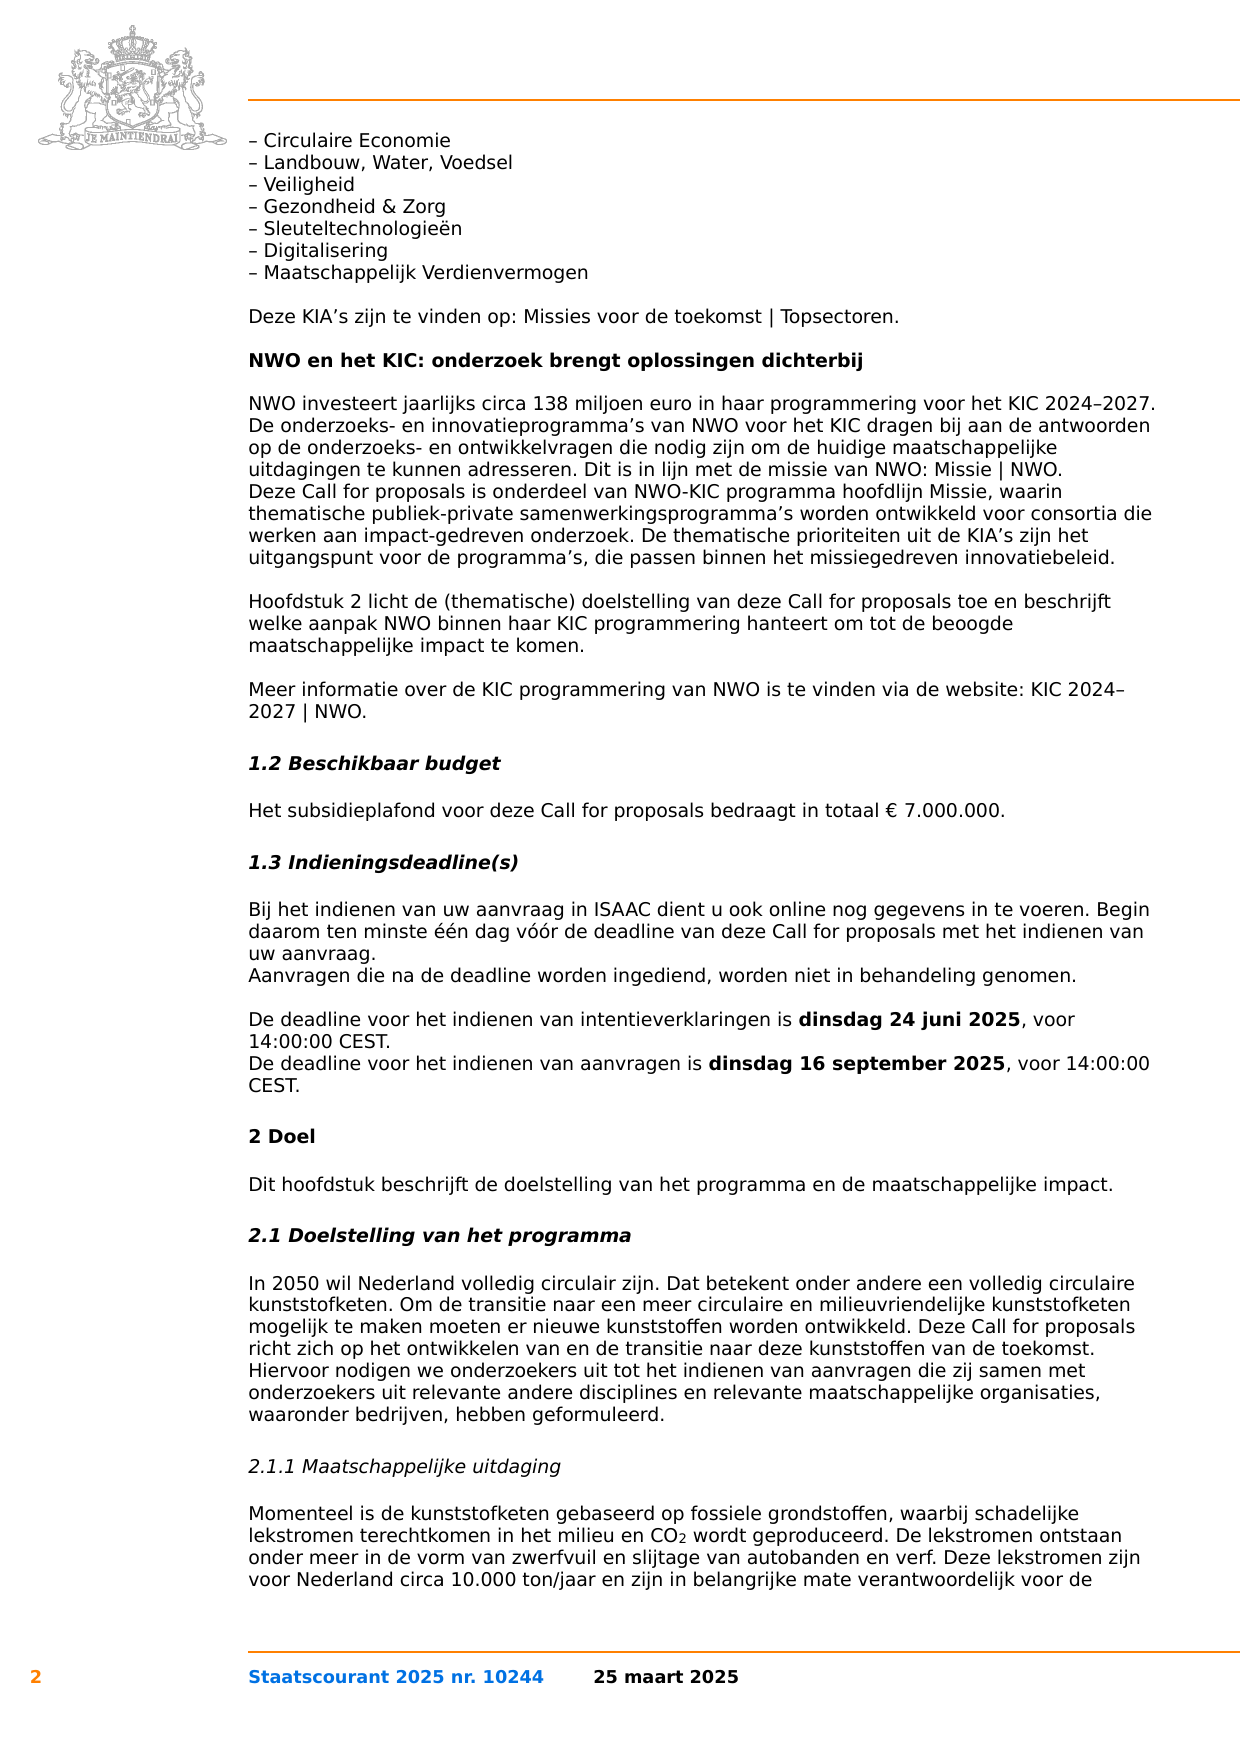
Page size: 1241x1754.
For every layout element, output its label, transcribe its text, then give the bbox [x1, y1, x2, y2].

text – Veiligheid [248, 174, 1163, 196]
text Bij het indienen van uw aanvraag in ISAAC dient u ook online nog gegevens in te voeren. Begin daarom ten minste één dag vóór de deadline van deze Call for proposals met het indienen van uw aanvraag. [248, 899, 1163, 965]
text NWO investeert jaarlijks circa 138 miljoen euro in haar programmering voor het KIC 2024–2027. De onderzoeks- en innovatieprogramma’s van NWO voor het KIC dragen bij aan de antwoorden op de onderzoeks- en ontwikkelvragen die nodig zijn om de huidige maatschappelijke uitdagingen te kunnen adresseren. Dit is in lijn met de missie van NWO: Missie | NWO. [248, 393, 1163, 481]
subtitle 1.3 Indieningsdeadline(s) [248, 852, 1163, 874]
subtitle 1.2 Beschikbaar budget [248, 753, 1163, 775]
text Hoofdstuk 2 licht de (thematische) doelstelling van deze Call for proposals toe en beschrijft welke aanpak NWO binnen haar KIC programmering hanteert om tot de beoogde maatschappelijke impact te komen. [248, 591, 1163, 657]
text De deadline voor het indienen van aanvragen is dinsdag 16 september 2025, voor 14:00:00 CEST. [248, 1052, 1163, 1096]
text – Sleuteltechnologieën [248, 218, 1163, 240]
subtitle NWO en het KIC: onderzoek brengt oplossingen dichterbij [248, 349, 1163, 371]
text Het subsidieplafond voor deze Call for proposals bedraagt in totaal € 7.000.000. [248, 800, 1163, 822]
subtitle 2.1 Doelstelling van het programma [248, 1225, 1163, 1247]
text – Landbouw, Water, Voedsel [248, 152, 1163, 174]
subtitle 2 Doel [248, 1126, 1163, 1148]
text – Gezondheid & Zorg [248, 196, 1163, 218]
text De deadline voor het indienen van intentieverklaringen is dinsdag 24 juni 2025, voor 14:00:00 CEST. [248, 1008, 1163, 1052]
picture [38, 25, 227, 150]
subtitle 2.1.1 Maatschappelijke uitdaging [248, 1456, 1163, 1478]
text Aanvragen die na de deadline worden ingediend, worden niet in behandeling genomen. [248, 965, 1163, 987]
text In 2050 wil Nederland volledig circulair zijn. Dat betekent onder andere een volledig circulaire kunststofketen. Om de transitie naar een meer circulaire en milieuvriendelijke kunststofketen mogelijk te maken moeten er nieuwe kunststoffen worden ontwikkeld. Deze Call for proposals richt zich op het ontwikkelen van en de transitie naar deze kunststoffen van de toekomst. Hiervoor nodigen we onderzoekers uit tot het indienen van aanvragen die zij samen met onderzoekers uit relevante andere disciplines en relevante maatschappelijke organisaties, waaronder bedrijven, hebben geformuleerd. [248, 1272, 1163, 1426]
text Dit hoofdstuk beschrijft de doelstelling van het programma en de maatschappelijke impact. [248, 1173, 1163, 1195]
text Deze Call for proposals is onderdeel van NWO-KIC programma hoofdlijn Missie, waarin thematische publiek-private samenwerkingsprogramma’s worden ontwikkeld voor consortia die werken aan impact-gedreven onderzoek. De thematische prioriteiten uit de KIA’s zijn het uitgangspunt voor de programma’s, die passen binnen het missiegedreven innovatiebeleid. [248, 481, 1163, 569]
text Meer informatie over de KIC programmering van NWO is te vinden via de website: KIC 2024–2027 | NWO. [248, 679, 1163, 723]
text Momenteel is de kunststofketen gebaseerd op fossiele grondstoffen, waarbij schadelijke lekstromen terechtkomen in het milieu en CO2 wordt geproduceerd. De lekstromen ontstaan onder meer in de vorm van zwerfvuil en slijtage van autobanden en verf. Deze lekstromen zijn voor Nederland circa 10.000 ton/jaar en zijn in belangrijke mate verantwoordelijk voor de [248, 1503, 1163, 1591]
text – Maatschappelijk Verdienvermogen [248, 262, 1163, 284]
text Deze KIA’s zijn te vinden op: Missies voor de toekomst | Topsectoren. [248, 306, 1163, 328]
text – Digitalisering [248, 240, 1163, 262]
text – Circulaire Economie [248, 130, 1163, 152]
